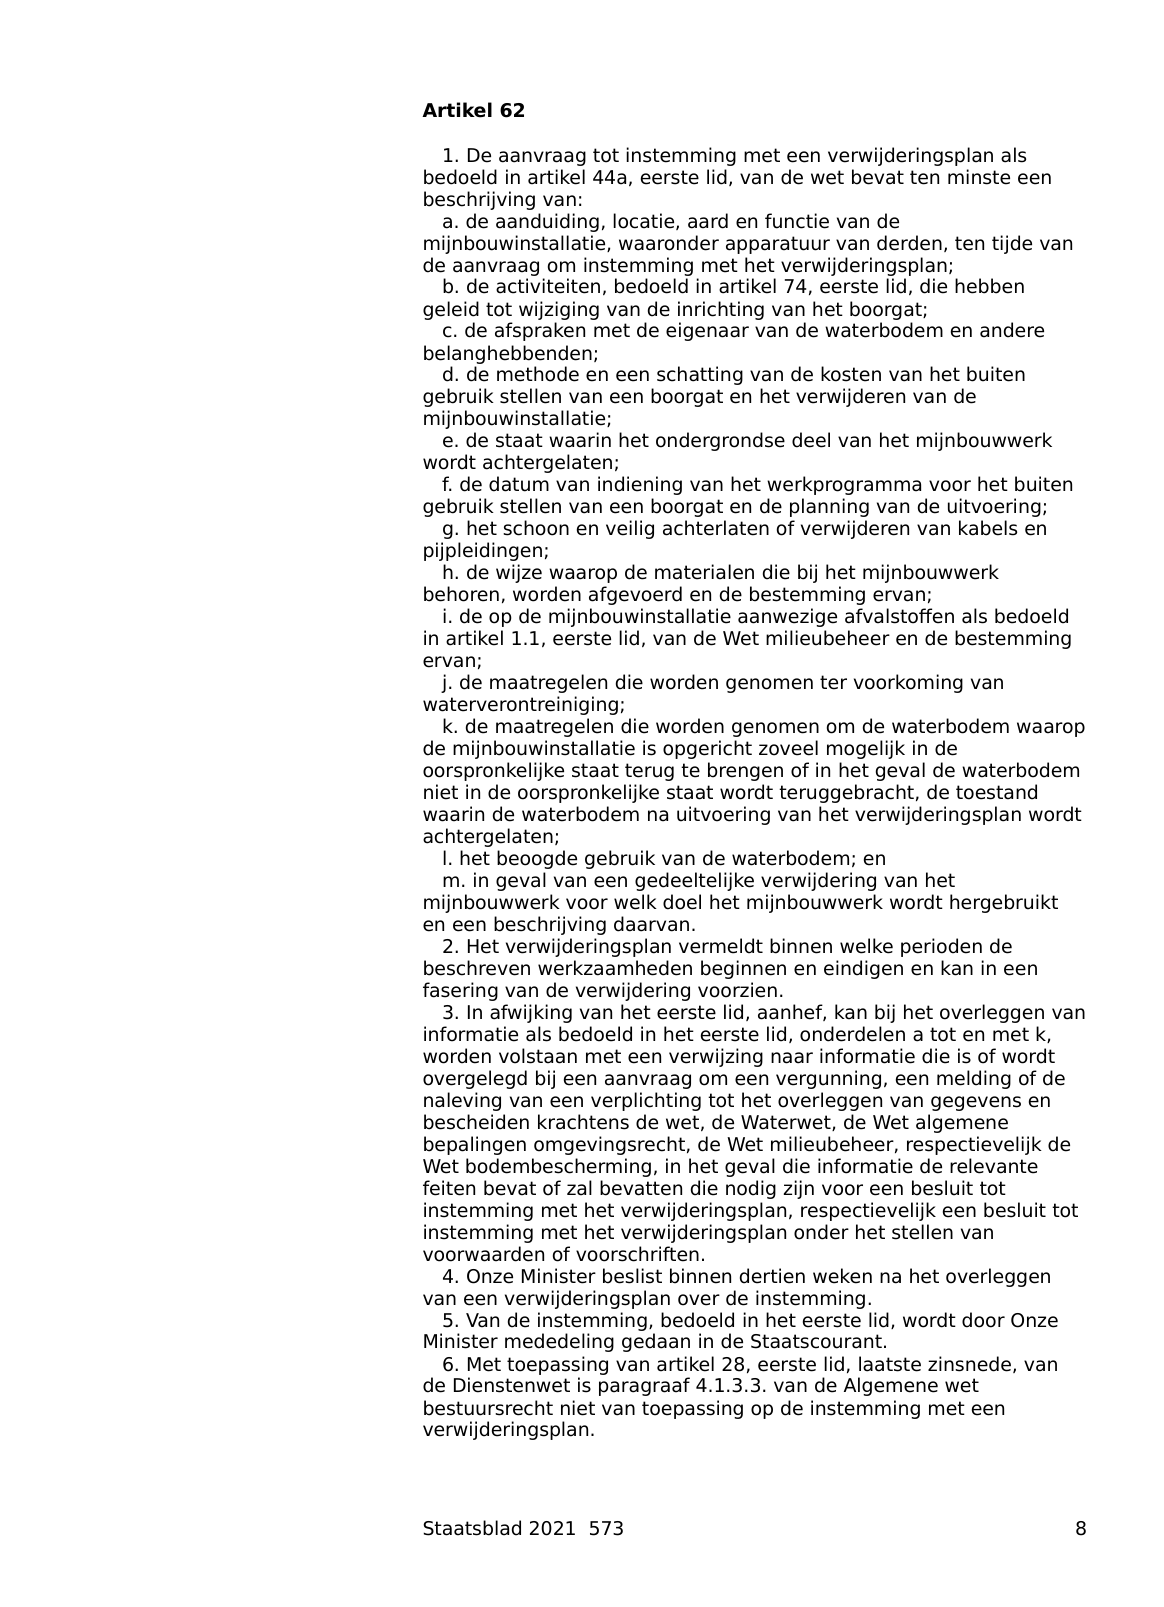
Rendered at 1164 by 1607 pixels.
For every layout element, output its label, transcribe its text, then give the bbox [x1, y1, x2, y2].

text 4. Onze Minister beslist binnen dertien weken na het overleggen van een verwijderingsplan over de instemming. [422, 1266, 1087, 1309]
text g. het schoon en veilig achterlaten of verwijderen van kabels en pijpleidingen; [422, 518, 1087, 562]
text e. de staat waarin het ondergrondse deel van het mijnbouwwerk wordt achtergelaten; [422, 430, 1087, 474]
text i. de op de mijnbouwinstallatie aanwezige afvalstoffen als bedoeld in artikel 1.1, eerste lid, van de Wet milieubeheer en de bestemming ervan; [422, 606, 1087, 672]
text f. de datum van indiening van het werkprogramma voor het buiten gebruik stellen van een boorgat en de planning van de uitvoering; [422, 474, 1087, 518]
text 3. In afwijking van het eerste lid, aanhef, kan bij het overleggen van informatie als bedoeld in het eerste lid, onderdelen a tot en met k, worden volstaan met een verwijzing naar informatie die is of wordt overgelegd bij een aanvraag om een vergunning, een melding of de naleving van een verplichting tot het overleggen van gegevens en bescheiden krachtens de wet, de Waterwet, de Wet algemene bepalingen omgevingsrecht, de Wet milieubeheer, respectievelijk de Wet bodembescherming, in het geval die informatie de relevante feiten bevat of zal bevatten die nodig zijn voor een besluit tot instemming met het verwijderingsplan, respectievelijk een besluit tot instemming met het verwijderingsplan onder het stellen van voorwaarden of voorschriften. [422, 1002, 1087, 1266]
text j. de maatregelen die worden genomen ter voorkoming van waterverontreiniging; [422, 672, 1087, 716]
text 1. De aanvraag tot instemming met een verwijderingsplan als bedoeld in artikel 44a, eerste lid, van de wet bevat ten minste een beschrijving van: [422, 144, 1087, 211]
text a. de aanduiding, locatie, aard en functie van de mijnbouwinstallatie, waaronder apparatuur van derden, ten tijde van de aanvraag om instemming met het verwijderingsplan; [422, 211, 1087, 276]
text 2. Het verwijderingsplan vermeldt binnen welke perioden de beschreven werkzaamheden beginnen en eindigen en kan in een fasering van de verwijdering voorzien. [422, 936, 1087, 1002]
text 5. Van de instemming, bedoeld in het eerste lid, wordt door Onze Minister mededeling gedaan in de Staatscourant. [422, 1309, 1087, 1353]
text m. in geval van een gedeeltelijke verwijdering van het mijnbouwwerk voor welk doel het mijnbouwwerk wordt hergebruikt en een beschrijving daarvan. [422, 870, 1087, 936]
text b. de activiteiten, bedoeld in artikel 74, eerste lid, die hebben geleid tot wijziging van de inrichting van het boorgat; [422, 276, 1087, 320]
text l. het beoogde gebruik van de waterbodem; en [422, 848, 1087, 870]
text h. de wijze waarop de materialen die bij het mijnbouwwerk behoren, worden afgevoerd en de bestemming ervan; [422, 562, 1087, 606]
text k. de maatregelen die worden genomen om de waterbodem waarop de mijnbouwinstallatie is opgericht zoveel mogelijk in de oorspronkelijke staat terug te brengen of in het geval de waterbodem niet in de oorspronkelijke staat wordt teruggebracht, de toestand waarin de waterbodem na uitvoering van het verwijderingsplan wordt achtergelaten; [422, 716, 1087, 848]
text d. de methode en een schatting van de kosten van het buiten gebruik stellen van een boorgat en het verwijderen van de mijnbouwinstallatie; [422, 364, 1087, 430]
text c. de afspraken met de eigenaar van de waterbodem en andere belanghebbenden; [422, 320, 1087, 364]
subtitle Artikel 62 [422, 100, 1087, 122]
text 6. Met toepassing van artikel 28, eerste lid, laatste zinsnede, van de Dienstenwet is paragraaf 4.1.3.3. van de Algemene wet bestuursrecht niet van toepassing op de instemming met een verwijderingsplan. [422, 1353, 1087, 1441]
